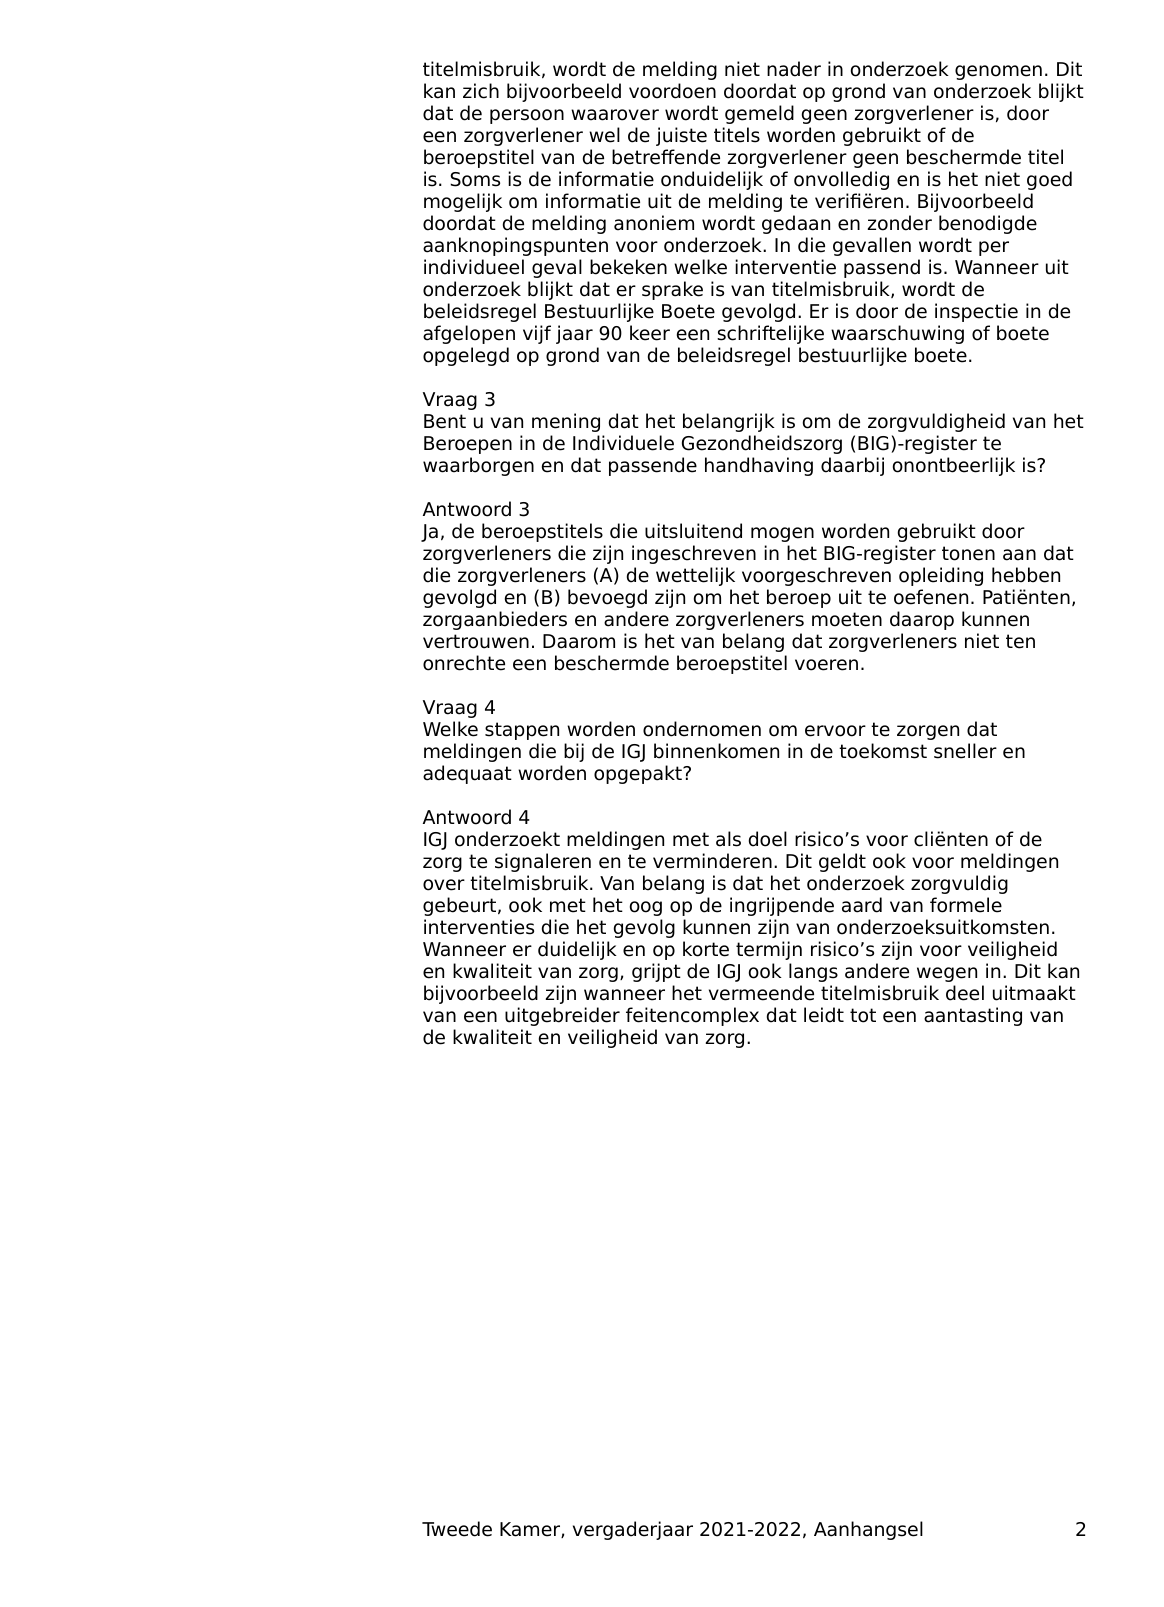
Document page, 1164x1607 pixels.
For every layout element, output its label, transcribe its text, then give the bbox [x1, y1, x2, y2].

text Welke stappen worden ondernomen om ervoor te zorgen dat meldingen die bij de IGJ binnenkomen in de toekomst sneller en adequaat worden opgepakt? [422, 719, 1087, 785]
text Bent u van mening dat het belangrijk is om de zorgvuldigheid van het Beroepen in de Individuele Gezondheidszorg (BIG)-register te waarborgen en dat passende handhaving daarbij onontbeerlijk is? [422, 411, 1087, 477]
text Vraag 3 [422, 389, 1087, 411]
text Ja, de beroepstitels die uitsluitend mogen worden gebruikt door zorgverleners die zijn ingeschreven in het BIG-register tonen aan dat die zorgverleners (A) de wettelijk voorgeschreven opleiding hebben gevolgd en (B) bevoegd zijn om het beroep uit te oefenen. Patiënten, zorgaanbieders en andere zorgverleners moeten daarop kunnen vertrouwen. Daarom is het van belang dat zorgverleners niet ten onrechte een beschermde beroepstitel voeren. [422, 521, 1087, 675]
text titelmisbruik, wordt de melding niet nader in onderzoek genomen. Dit kan zich bijvoorbeeld voordoen doordat op grond van onderzoek blijkt dat de persoon waarover wordt gemeld geen zorgverlener is, door een zorgverlener wel de juiste titels worden gebruikt of de beroepstitel van de betreffende zorgverlener geen beschermde titel is. Soms is de informatie onduidelijk of onvolledig en is het niet goed mogelijk om informatie uit de melding te verifiëren. Bijvoorbeeld doordat de melding anoniem wordt gedaan en zonder benodigde aanknopingspunten voor onderzoek. In die gevallen wordt per individueel geval bekeken welke interventie passend is. Wanneer uit onderzoek blijkt dat er sprake is van titelmisbruik, wordt de beleidsregel Bestuurlijke Boete gevolgd. Er is door de inspectie in de afgelopen vijf jaar 90 keer een schriftelijke waarschuwing of boete opgelegd op grond van de beleidsregel bestuurlijke boete. [422, 59, 1087, 367]
text Antwoord 4 [422, 807, 1087, 829]
text IGJ onderzoekt meldingen met als doel risico’s voor cliënten of de zorg te signaleren en te verminderen. Dit geldt ook voor meldingen over titelmisbruik. Van belang is dat het onderzoek zorgvuldig gebeurt, ook met het oog op de ingrijpende aard van formele interventies die het gevolg kunnen zijn van onderzoeksuitkomsten. Wanneer er duidelijk en op korte termijn risico’s zijn voor veiligheid en kwaliteit van zorg, grijpt de IGJ ook langs andere wegen in. Dit kan bijvoorbeeld zijn wanneer het vermeende titelmisbruik deel uitmaakt van een uitgebreider feitencomplex dat leidt tot een aantasting van de kwaliteit en veiligheid van zorg. [422, 829, 1087, 1049]
text Antwoord 3 [422, 499, 1087, 521]
text Vraag 4 [422, 697, 1087, 719]
